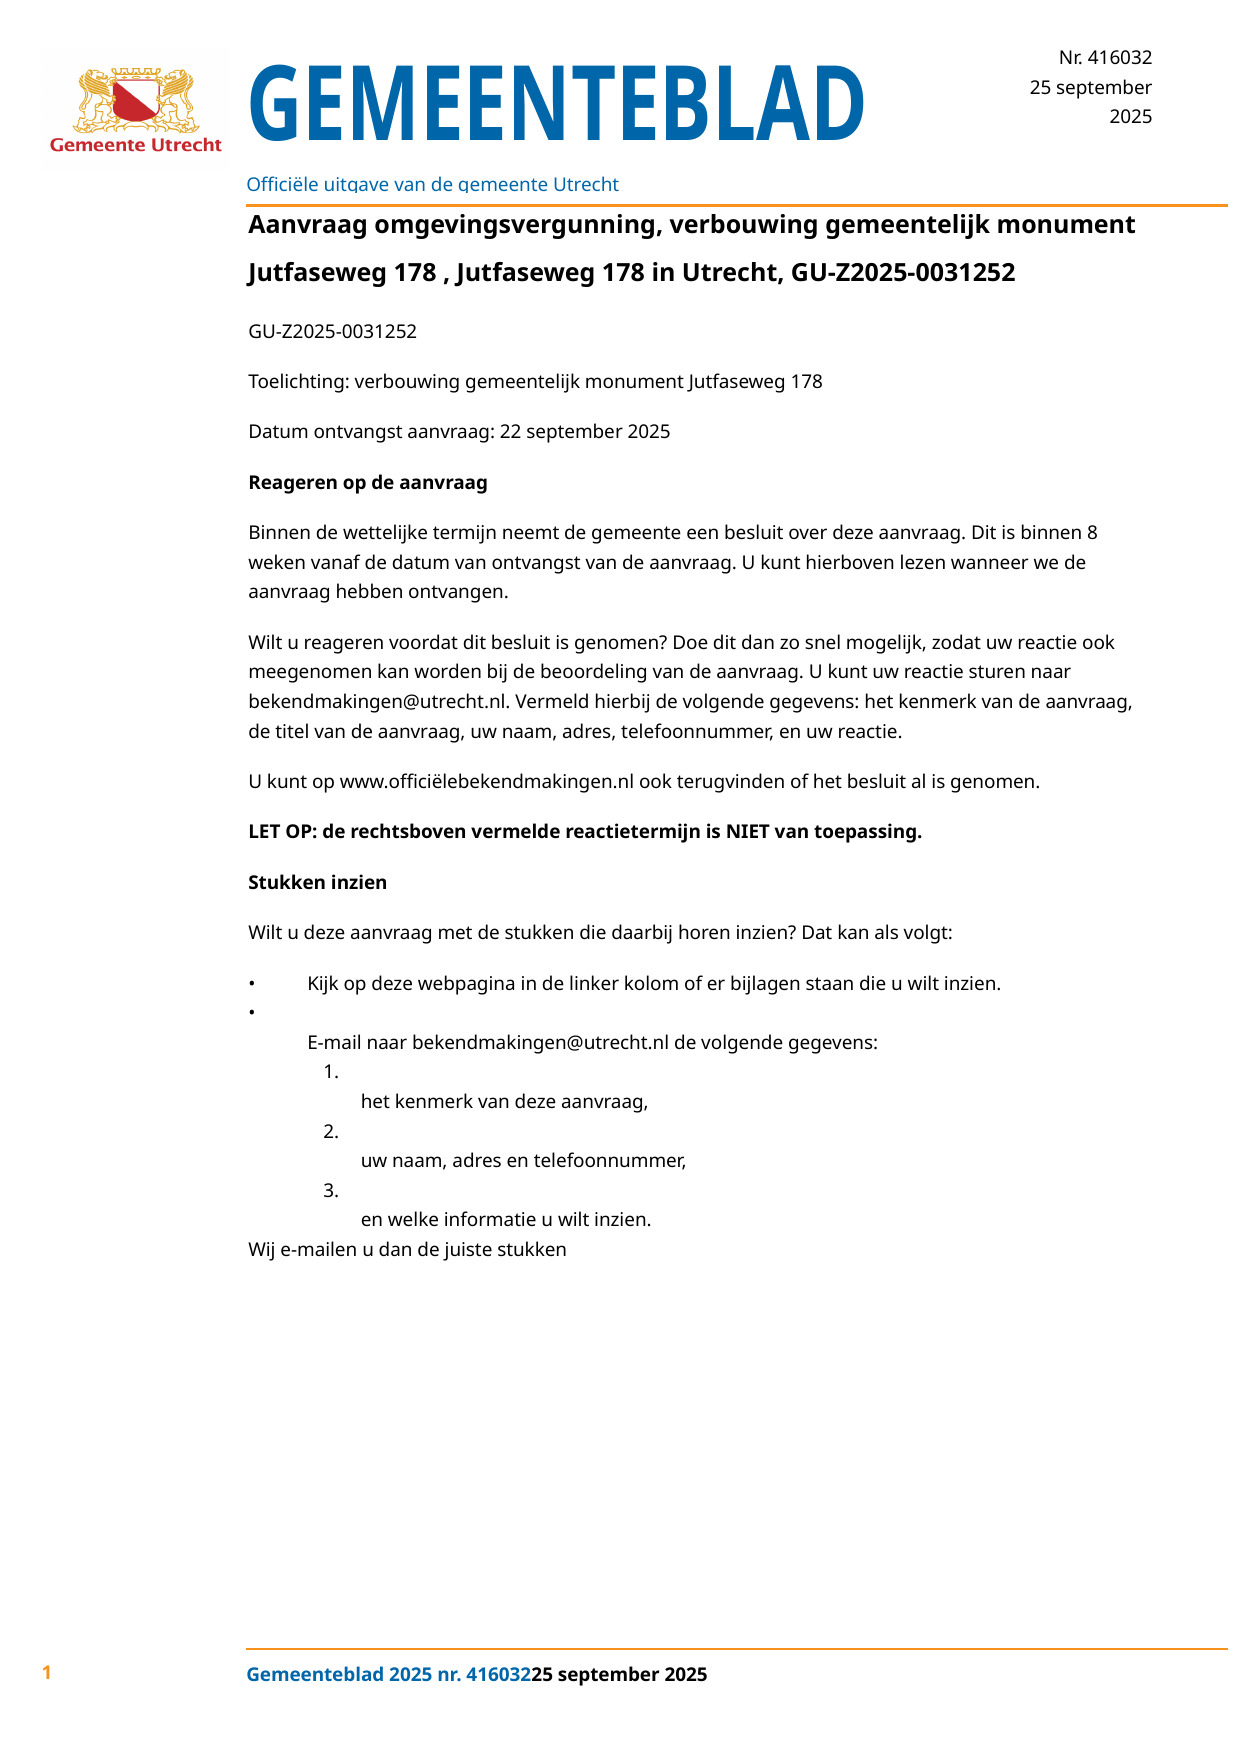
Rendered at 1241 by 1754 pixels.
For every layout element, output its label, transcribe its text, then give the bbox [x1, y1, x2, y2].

list Kijk op deze webpagina in de linker kolom of er bijlagen staan die u wilt inzien. [248, 970, 1152, 996]
text Stukken inzien [248, 869, 1152, 895]
text Reageren op de aanvraag [248, 469, 1152, 495]
text Toelichting: verbouwing gemeentelijk monument Jutfaseweg 178 [248, 368, 1152, 394]
list het kenmerk van deze aanvraag, [323, 1088, 1152, 1114]
text Wij e-mailen u dan de juiste stukken [248, 1236, 1152, 1262]
list uw naam, adres en telefoonnummer, [323, 1147, 1152, 1173]
list en welke informatie u wilt inzien. [323, 1207, 1152, 1232]
text Binnen de wettelijke termijn neemt de gemeente een besluit over deze aanvraag. Dit is binnen 8 weken vanaf de datum van ontvangst van de aanvraag. U kunt hierboven lezen wanneer we de aanvraag hebben ontvangen. [248, 519, 1152, 604]
picture [41, 47, 231, 172]
text Datum ontvangst aanvraag: 22 september 2025 [248, 419, 1152, 444]
list E-mail naar bekendmakingen@utrecht.nl de volgende gegevens: [248, 1029, 1152, 1055]
text Wilt u reageren voordat dit besluit is genomen? Doe dit dan zo snel mogelijk, zodat uw reactie ook meegenomen kan worden bij de beoordeling van de aanvraag. U kunt uw reactie sturen naar bekendmakingen@utrecht.nl. Vermeld hierbij de volgende gegevens: het kenmerk van de aanvraag, de titel van de aanvraag, uw naam, adres, telefoonnummer, en uw reactie. [248, 629, 1152, 744]
text LET OP: de rechtsboven vermelde reactietermijn is NIET van toepassing. [248, 819, 1152, 844]
text Aanvraag omgevingsvergunning, verbouwing gemeentelijk monument Jutfaseweg 178 , Jutfaseweg 178 in Utrecht, GU-Z2025-0031252 [248, 207, 1152, 288]
text GU-Z2025-0031252 [248, 318, 1152, 344]
text U kunt op www.officiëlebekendmakingen.nl ook terugvinden of het besluit al is genomen. [248, 768, 1152, 794]
text Wilt u deze aanvraag met de stukken die daarbij horen inzien? Dat kan als volgt: [248, 919, 1152, 945]
